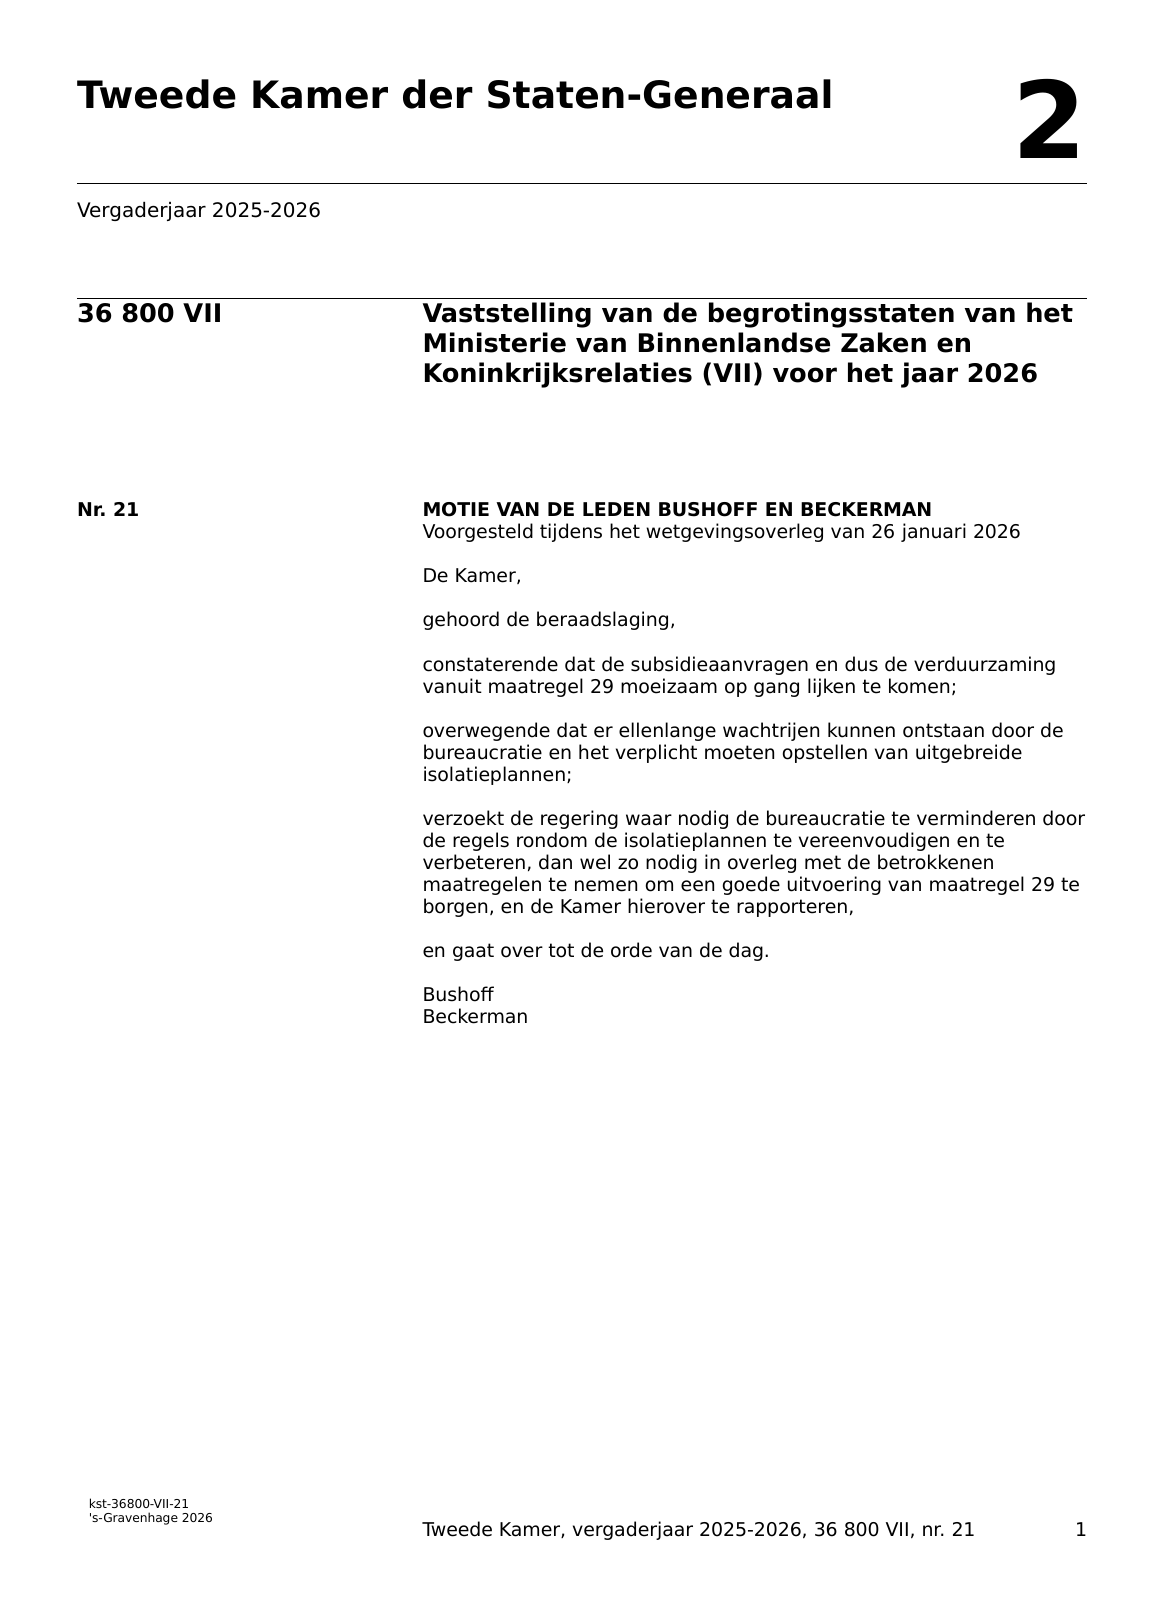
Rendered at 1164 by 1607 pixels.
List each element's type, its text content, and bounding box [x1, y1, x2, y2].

text kst-36800-VII-21 [88, 1497, 323, 1511]
text De Kamer, [422, 565, 1087, 587]
table_cell Vergaderjaar 2025-2026 [77, 184, 1087, 298]
text constaterende dat de subsidieaanvragen en dus de verduurzaming vanuit maatregel 29 moeizaam op gang lijken te komen; [422, 653, 1087, 697]
table_header Tweede Kamer der Staten-Generaal [77, 59, 886, 183]
text Voorgesteld tijdens het wetgevingsoverleg van 26 januari 2026 [422, 521, 1087, 543]
subtitle 36 800 VII Vaststelling van de begrotingsstaten van het Ministerie van Binnenlandse Zaken en Koninkrijksrelaties (VII) voor het jaar 2026 [77, 299, 1087, 388]
subtitle Nr. 21 MOTIE VAN DE LEDEN BUSHOFF EN BECKERMAN [77, 499, 1087, 521]
text 's-Gravenhage 2026 [88, 1511, 323, 1525]
text en gaat over tot de orde van de dag. [422, 940, 1087, 962]
text Bushoff [422, 984, 1087, 1006]
text gehoord de beraadslaging, [422, 609, 1087, 631]
table_header 2 [886, 59, 1087, 183]
text Beckerman [422, 1006, 1087, 1028]
text verzoekt de regering waar nodig de bureaucratie te verminderen door de regels rondom de isolatieplannen te vereenvoudigen en te verbeteren, dan wel zo nodig in overleg met de betrokkenen maatregelen te nemen om een goede uitvoering van maatregel 29 te borgen, en de Kamer hierover te rapporteren, [422, 808, 1087, 918]
text overwegende dat er ellenlange wachtrijen kunnen ontstaan door de bureaucratie en het verplicht moeten opstellen van uitgebreide isolatieplannen; [422, 720, 1087, 786]
